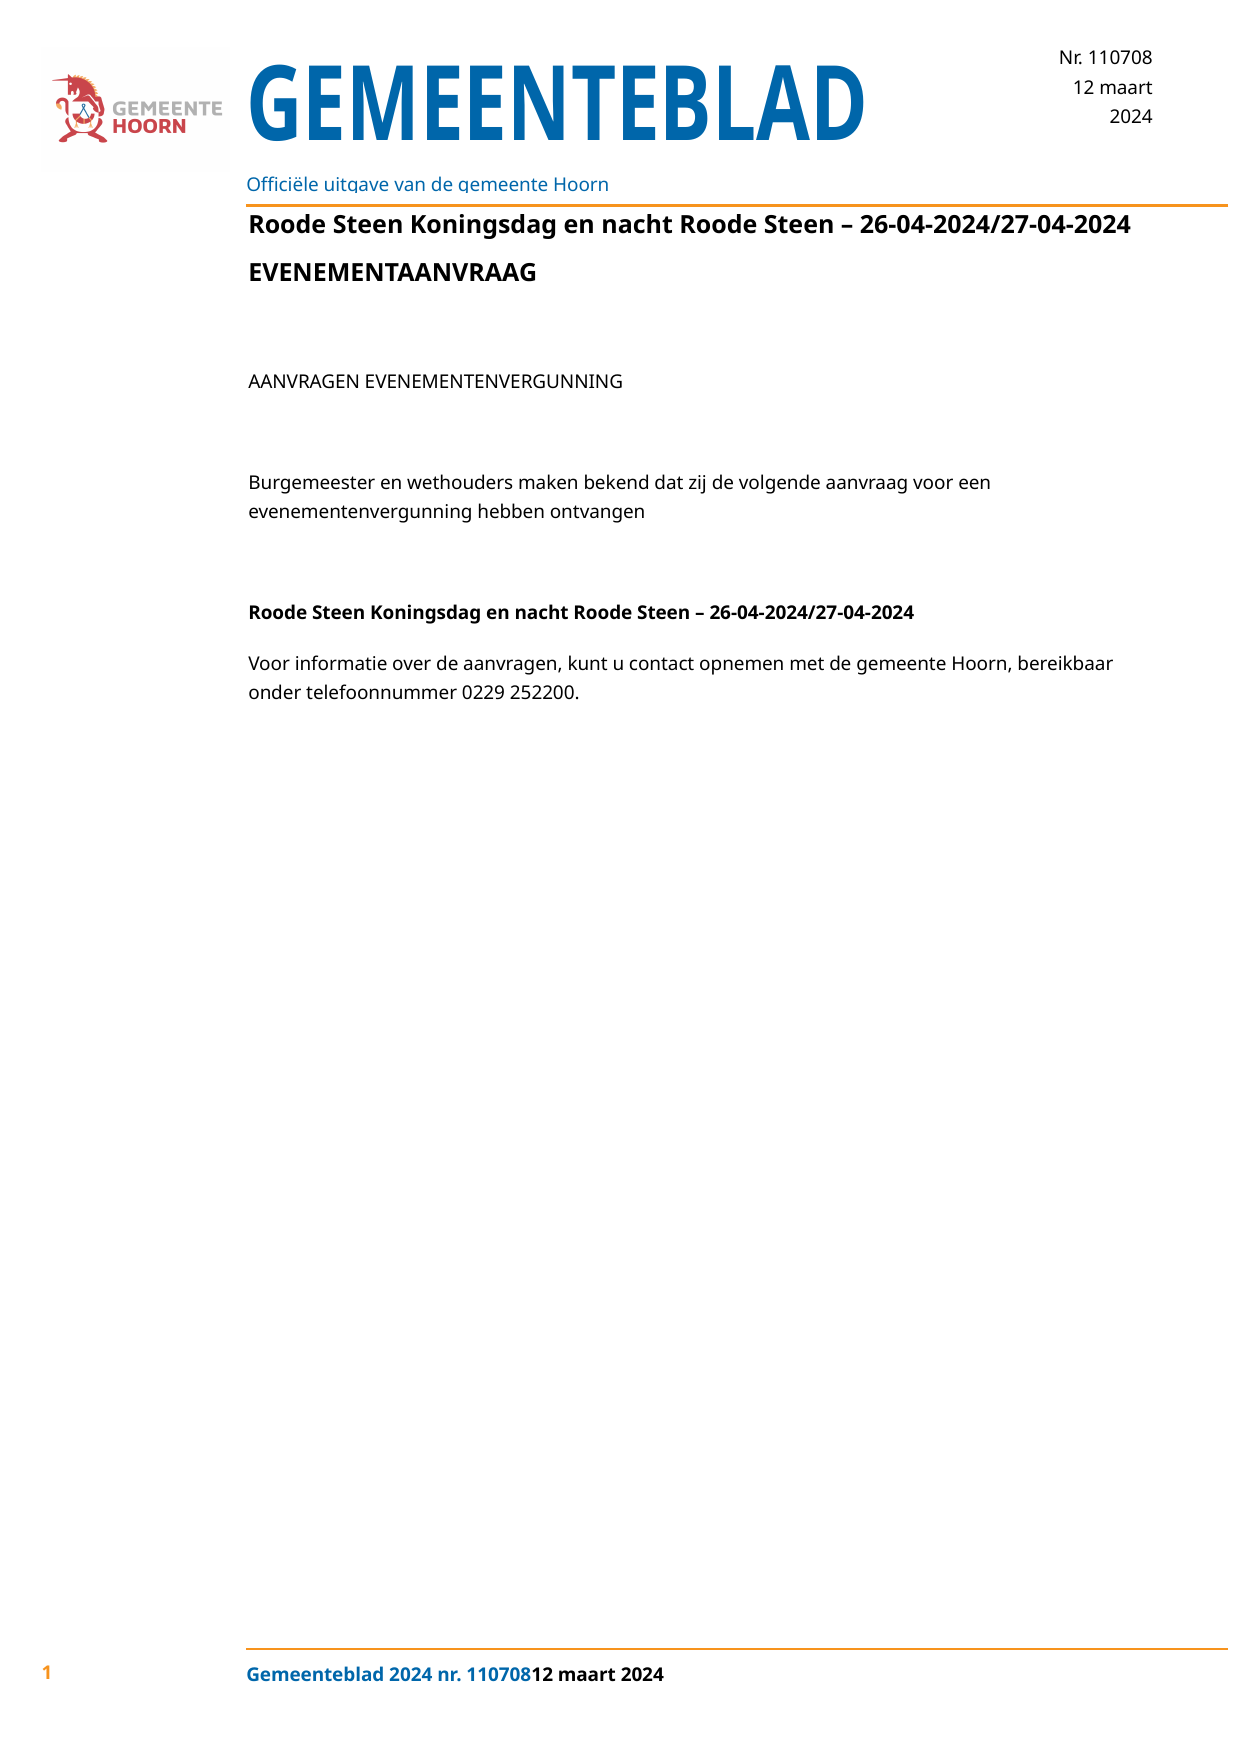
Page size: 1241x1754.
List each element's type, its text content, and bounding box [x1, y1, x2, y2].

picture [41, 47, 231, 172]
text AANVRAGEN EVENEMENTENVERGUNNING [248, 368, 1152, 394]
text Burgemeester en wethouders maken bekend dat zij de volgende aanvraag voor een evenementenvergunning hebben ontvangen [248, 469, 1152, 524]
text Roode Steen Koningsdag en nacht Roode Steen – 26-04-2024/27-04-2024 [248, 599, 1152, 625]
text Voor informatie over de aanvragen, kunt u contact opnemen met de gemeente Hoorn, bereikbaar onder telefoonnummer 0229 252200. [248, 650, 1152, 705]
text Roode Steen Koningsdag en nacht Roode Steen – 26-04-2024/27-04-2024 EVENEMENTAANVRAAG [248, 207, 1152, 288]
